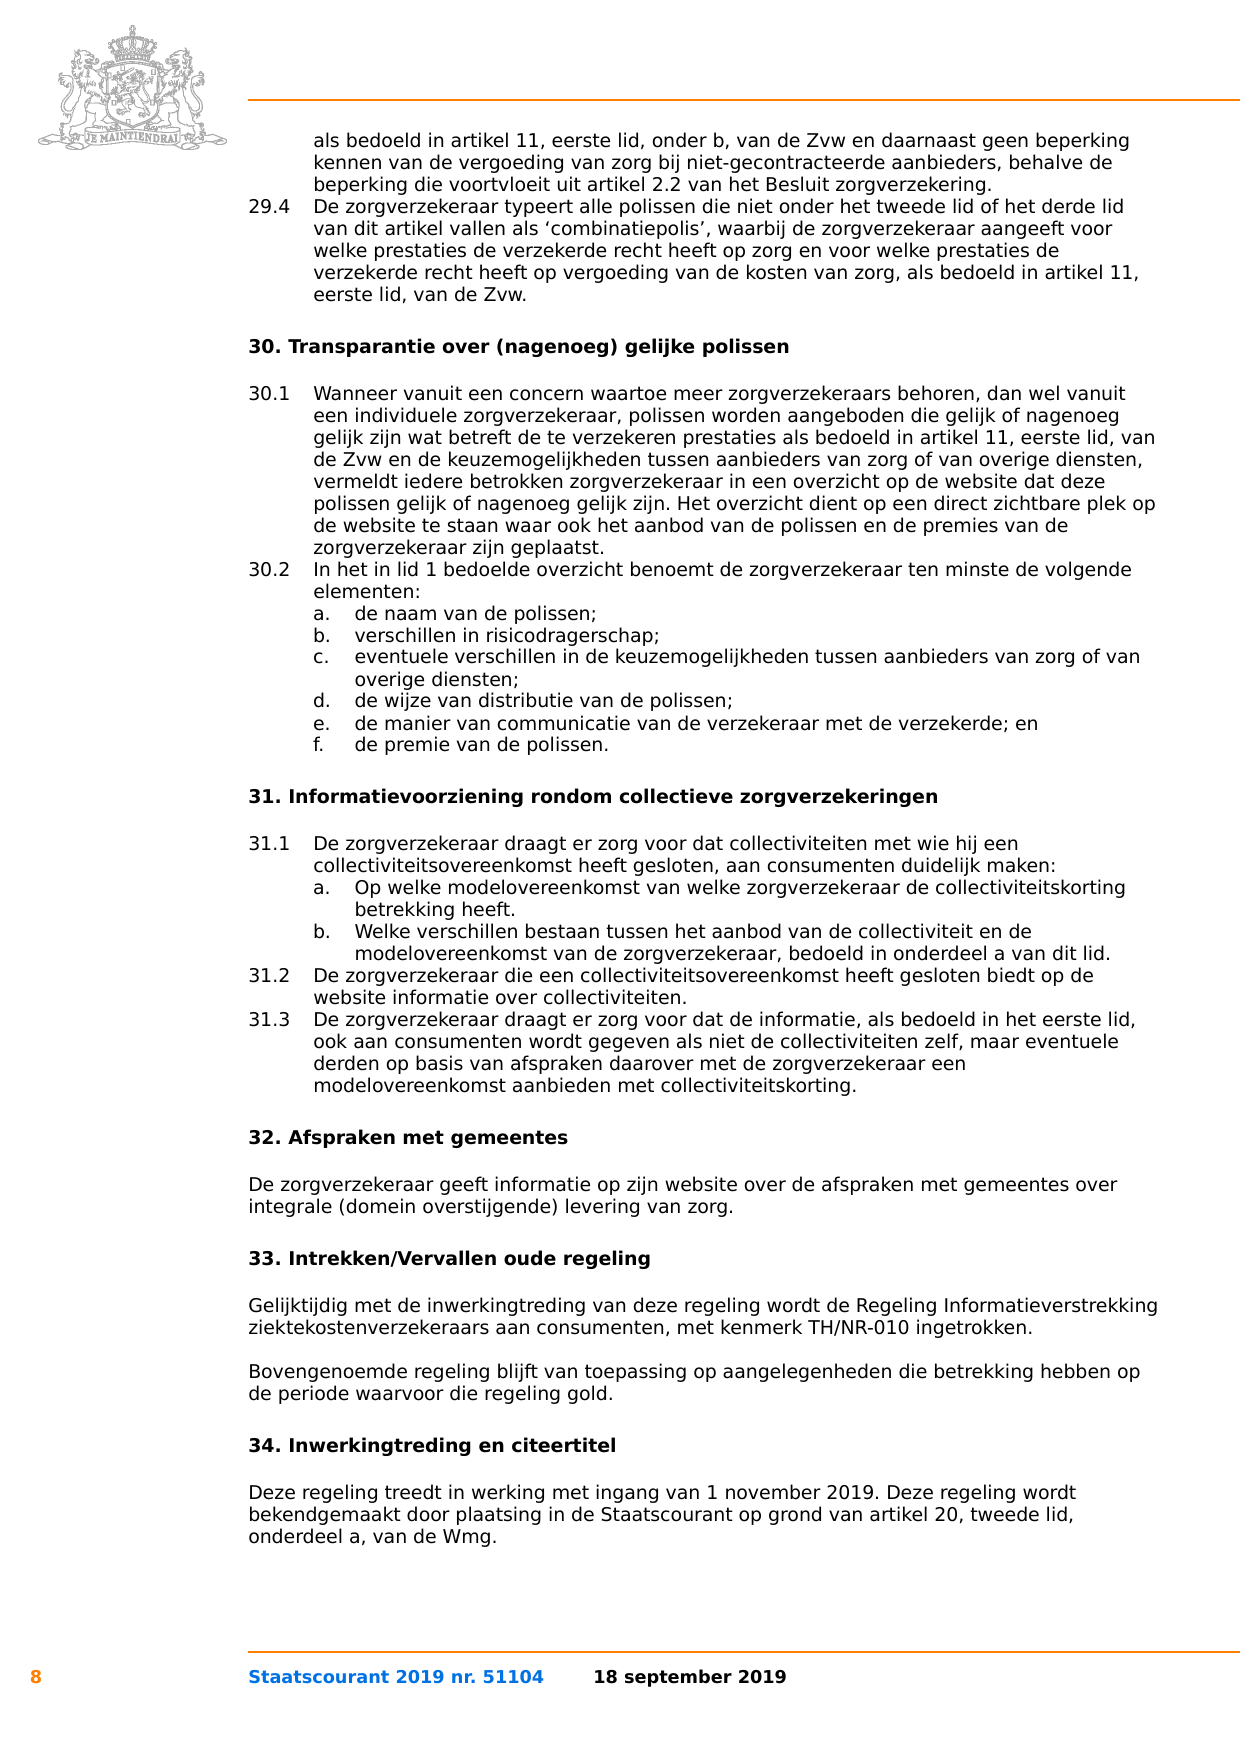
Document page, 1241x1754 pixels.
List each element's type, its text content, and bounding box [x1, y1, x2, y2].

subtitle 34. Inwerkingtreding en citeertitel [248, 1435, 1163, 1457]
text Gelijktijdig met de inwerkingtreding van deze regeling wordt de Regeling Informatieverstrekking ziektekostenverzekeraars aan consumenten, met kenmerk TH/NR-010 ingetrokken. [248, 1295, 1163, 1339]
text a. Op welke modelovereenkomst van welke zorgverzekeraar de collectiviteitskorting betrekking heeft. [313, 877, 1163, 921]
text f. de premie van de polissen. [313, 734, 1163, 756]
picture [38, 25, 227, 150]
text c. eventuele verschillen in de keuzemogelijkheden tussen aanbieders van zorg of van overige diensten; [313, 646, 1163, 690]
text 30.2 In het in lid 1 bedoelde overzicht benoemt de zorgverzekeraar ten minste de volgende elementen: [248, 558, 1163, 602]
text e. de manier van communicatie van de verzekeraar met de verzekerde; en [313, 712, 1163, 734]
text Bovengenoemde regeling blijft van toepassing op aangelegenheden die betrekking hebben op de periode waarvoor die regeling gold. [248, 1361, 1163, 1405]
text b. verschillen in risicodragerschap; [313, 624, 1163, 646]
subtitle 31. Informatievoorziening rondom collectieve zorgverzekeringen [248, 786, 1163, 808]
subtitle 30. Transparantie over (nagenoeg) gelijke polissen [248, 336, 1163, 358]
text 31.2 De zorgverzekeraar die een collectiviteitsovereenkomst heeft gesloten biedt op de website informatie over collectiviteiten. [248, 965, 1163, 1009]
text 31.1 De zorgverzekeraar draagt er zorg voor dat collectiviteiten met wie hij een collectiviteitsovereenkomst heeft gesloten, aan consumenten duidelijk maken: [248, 833, 1163, 877]
text De zorgverzekeraar geeft informatie op zijn website over de afspraken met gemeentes over integrale (domein overstijgende) levering van zorg. [248, 1174, 1163, 1218]
text als bedoeld in artikel 11, eerste lid, onder b, van de Zvw en daarnaast geen beperking kennen van de vergoeding van zorg bij niet-gecontracteerde aanbieders, behalve de beperking die voortvloeit uit artikel 2.2 van het Besluit zorgverzekering. [248, 130, 1163, 196]
text a. de naam van de polissen; [313, 602, 1163, 624]
text 29.4 De zorgverzekeraar typeert alle polissen die niet onder het tweede lid of het derde lid van dit artikel vallen als ‘combinatiepolis’, waarbij de zorgverzekeraar aangeeft voor welke prestaties de verzekerde recht heeft op zorg en voor welke prestaties de verzekerde recht heeft op vergoeding van de kosten van zorg, als bedoeld in artikel 11, eerste lid, van de Zvw. [248, 196, 1163, 306]
text 31.3 De zorgverzekeraar draagt er zorg voor dat de informatie, als bedoeld in het eerste lid, ook aan consumenten wordt gegeven als niet de collectiviteiten zelf, maar eventuele derden op basis van afspraken daarover met de zorgverzekeraar een modelovereenkomst aanbieden met collectiviteitskorting. [248, 1009, 1163, 1097]
subtitle 33. Intrekken/Vervallen oude regeling [248, 1248, 1163, 1270]
text 30.1 Wanneer vanuit een concern waartoe meer zorgverzekeraars behoren, dan wel vanuit een individuele zorgverzekeraar, polissen worden aangeboden die gelijk of nagenoeg gelijk zijn wat betreft de te verzekeren prestaties als bedoeld in artikel 11, eerste lid, van de Zvw en de keuzemogelijkheden tussen aanbieders van zorg of van overige diensten, vermeldt iedere betrokken zorgverzekeraar in een overzicht op de website dat deze polissen gelijk of nagenoeg gelijk zijn. Het overzicht dient op een direct zichtbare plek op de website te staan waar ook het aanbod van de polissen en de premies van de zorgverzekeraar zijn geplaatst. [248, 383, 1163, 558]
text b. Welke verschillen bestaan tussen het aanbod van de collectiviteit en de modelovereenkomst van de zorgverzekeraar, bedoeld in onderdeel a van dit lid. [313, 921, 1163, 965]
text Deze regeling treedt in werking met ingang van 1 november 2019. Deze regeling wordt bekendgemaakt door plaatsing in de Staatscourant op grond van artikel 20, tweede lid, onderdeel a, van de Wmg. [248, 1482, 1163, 1548]
text d. de wijze van distributie van de polissen; [313, 690, 1163, 712]
subtitle 32. Afspraken met gemeentes [248, 1127, 1163, 1149]
